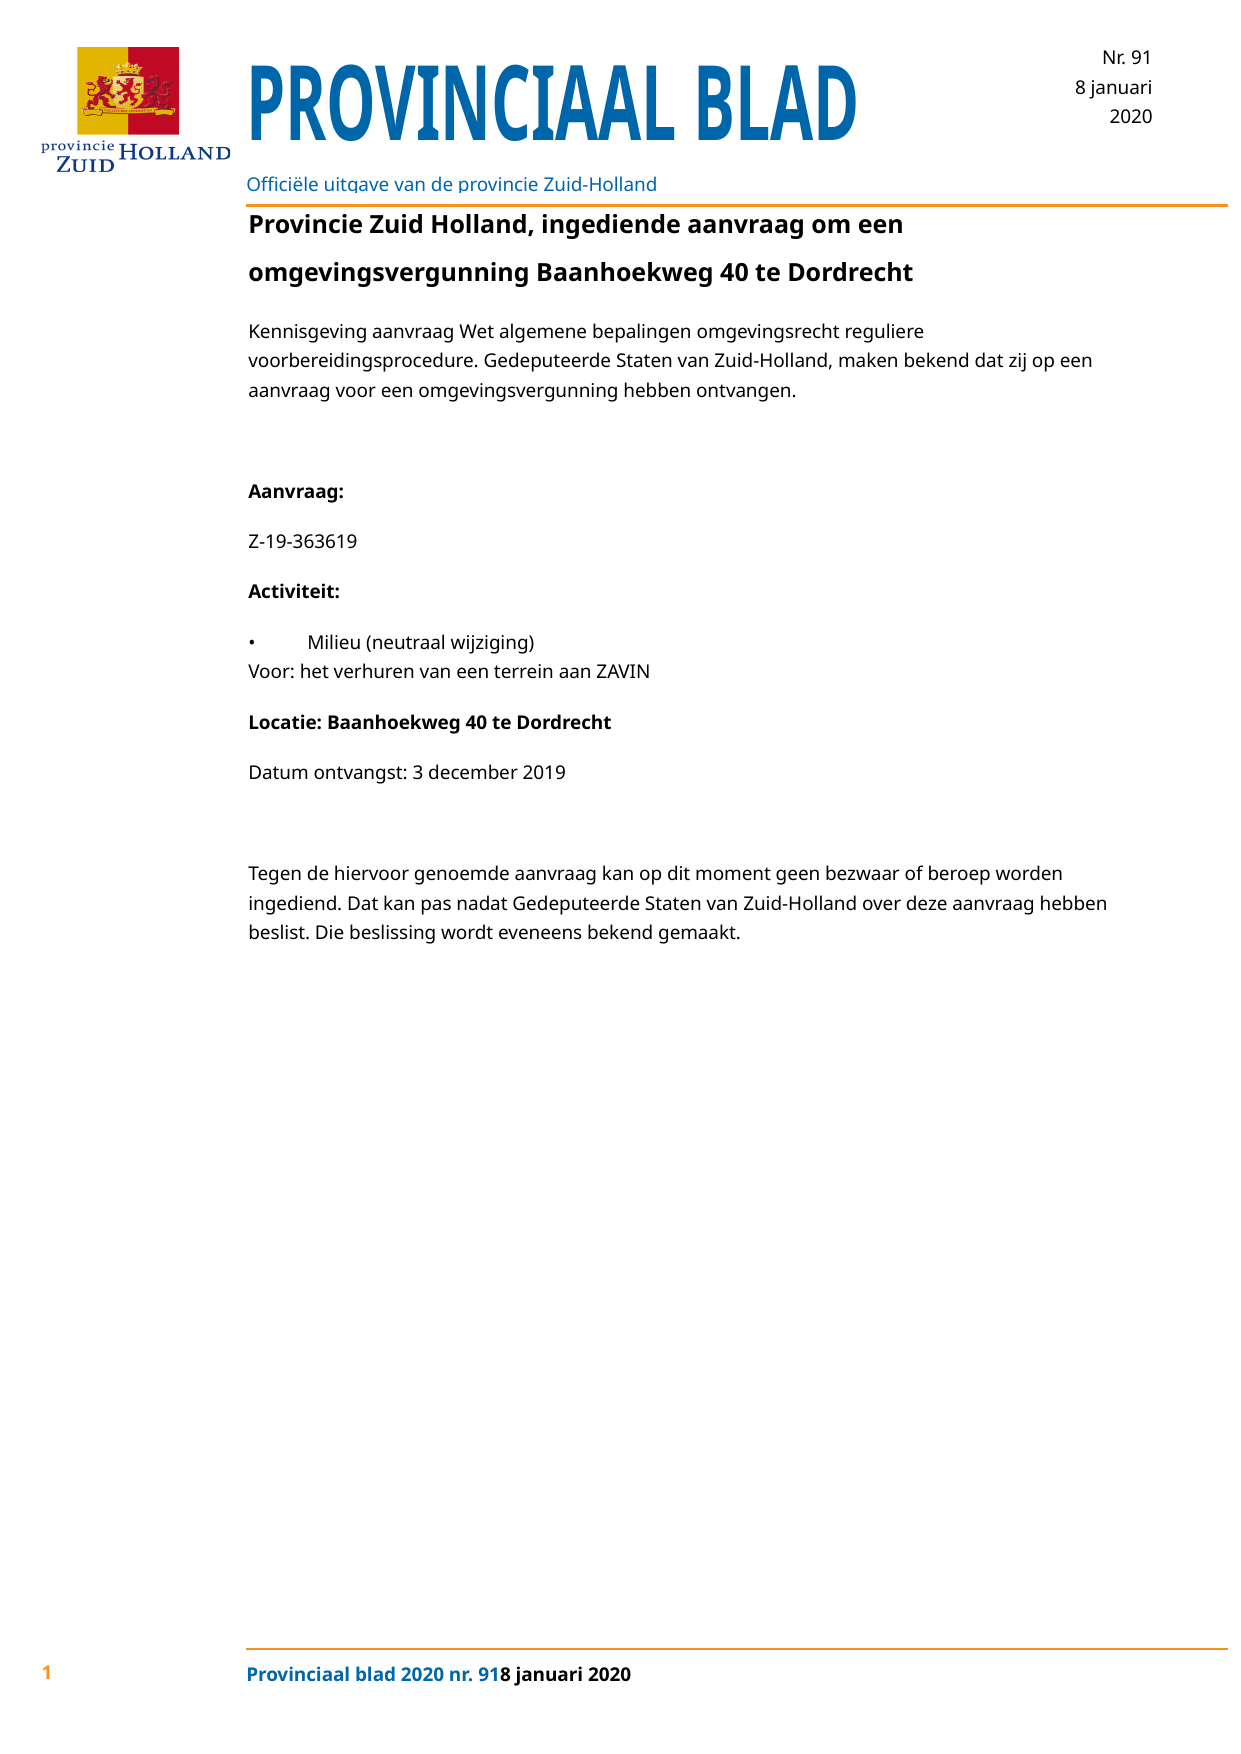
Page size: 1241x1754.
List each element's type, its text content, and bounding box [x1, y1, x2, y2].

text Locatie: Baanhoekweg 40 te Dordrecht [248, 709, 1152, 735]
text Tegen de hiervoor genoemde aanvraag kan op dit moment geen bezwaar of beroep worden ingediend. Dat kan pas nadat Gedeputeerde Staten van Zuid-Holland over deze aanvraag hebben beslist. Die beslissing wordt eveneens bekend gemaakt. [248, 860, 1152, 945]
text Z-19-363619 [248, 528, 1152, 554]
list Milieu (neutraal wijziging) [248, 629, 1152, 655]
text Datum ontvangst: 3 december 2019 [248, 759, 1152, 785]
text Voor: het verhuren van een terrein aan ZAVIN [248, 659, 1152, 684]
text Activiteit: [248, 579, 1152, 604]
text Aanvraag: [248, 478, 1152, 504]
text Kennisgeving aanvraag Wet algemene bepalingen omgevingsrecht reguliere voorbereidingsprocedure. Gedeputeerde Staten van Zuid-Holland, maken bekend dat zij op een aanvraag voor een omgevingsvergunning hebben ontvangen. [248, 318, 1152, 403]
picture [41, 47, 231, 172]
text Provincie Zuid Holland, ingediende aanvraag om een omgevingsvergunning Baanhoekweg 40 te Dordrecht [248, 207, 1152, 288]
